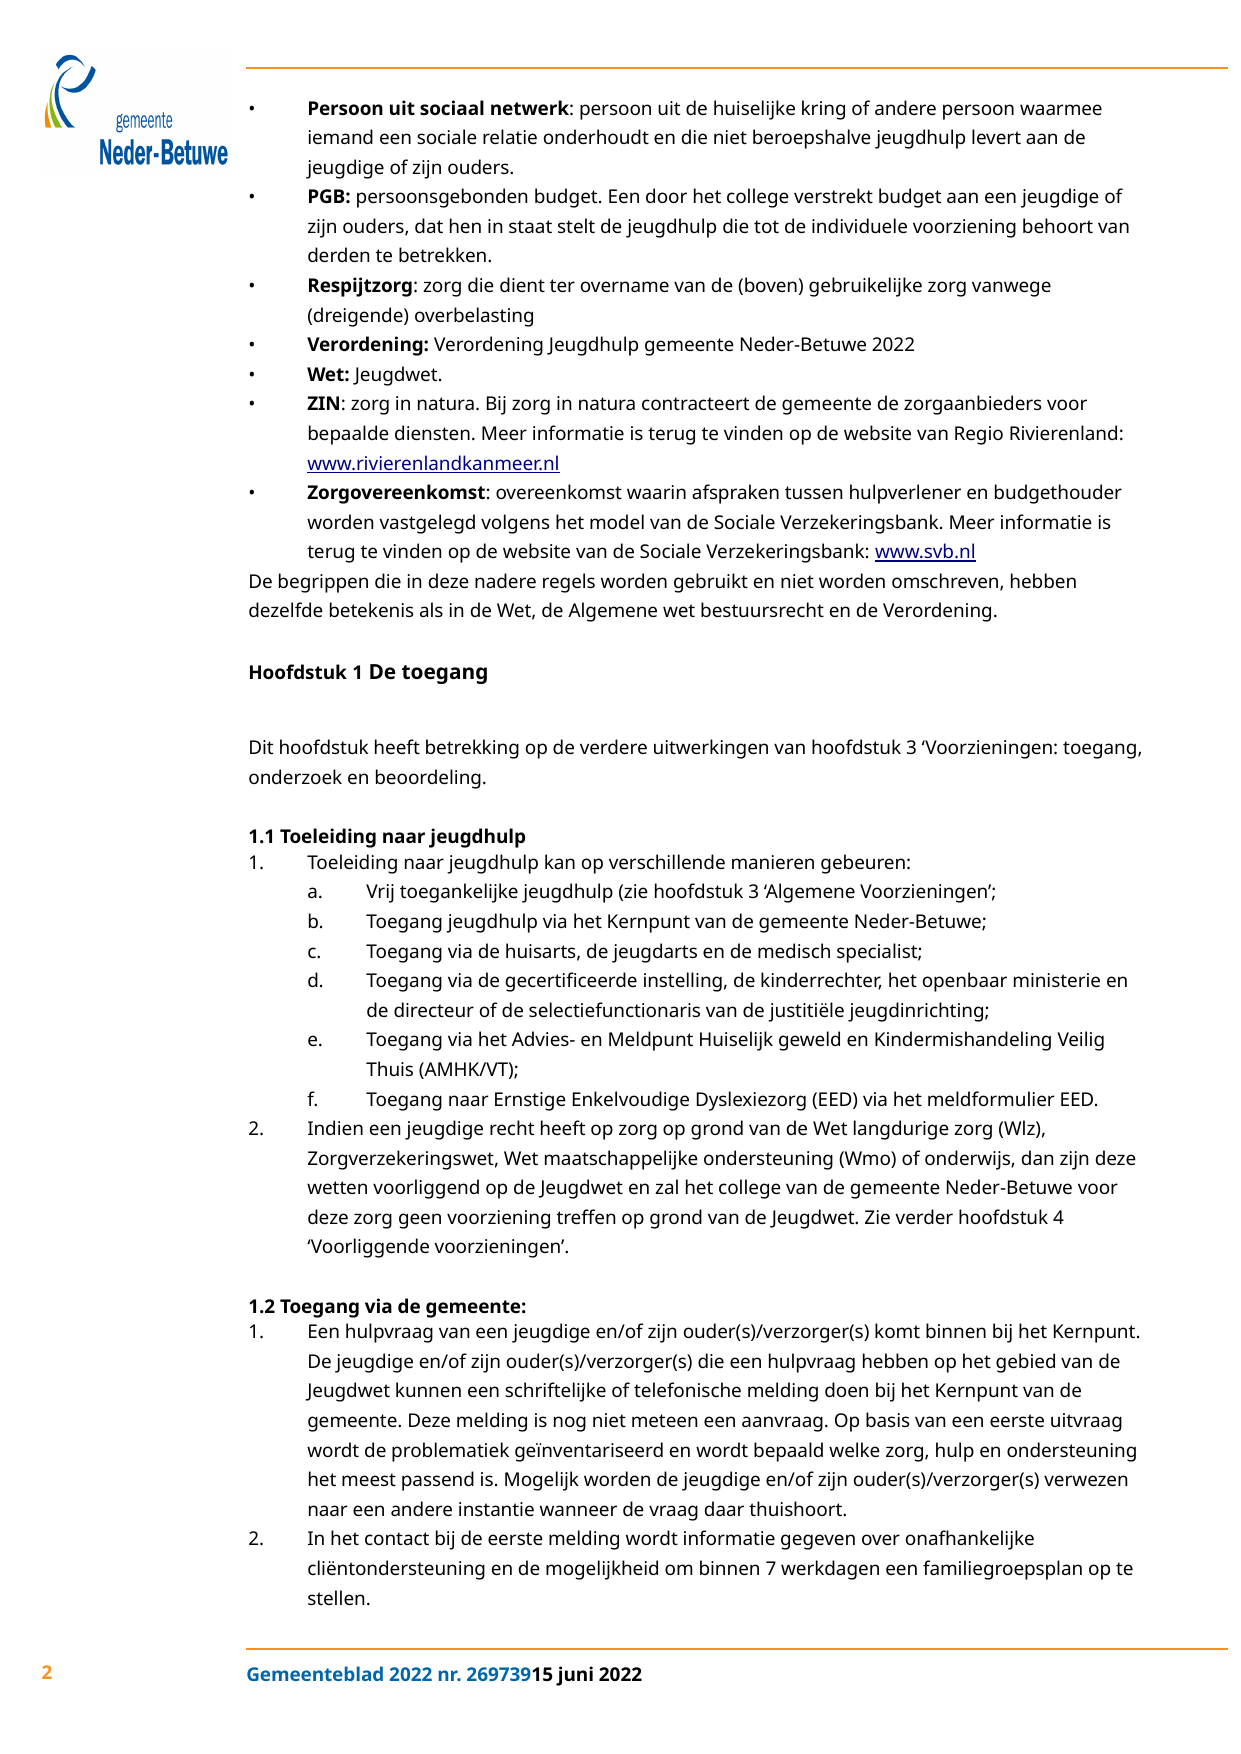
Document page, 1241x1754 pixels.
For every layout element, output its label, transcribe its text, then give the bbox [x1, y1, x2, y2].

list Respijtzorg: zorg die dient ter overname van de (boven) gebruikelijke zorg vanwege (dreigende) overbelasting [248, 272, 1152, 328]
list In het contact bij de eerste melding wordt informatie gegeven over onafhankelijke cliëntondersteuning en de mogelijkheid om binnen 7 werkdagen een familiegroepsplan op te stellen. [248, 1526, 1152, 1611]
list Vrij toegankelijke jeugdhulp (zie hoofdstuk 3 ‘Algemene Voorzieningen’; [307, 879, 1152, 904]
text 1.1 Toeleiding naar jeugdhulp [248, 823, 1152, 849]
text 1.2 Toegang via de gemeente: [248, 1293, 1152, 1318]
text Dit hoofdstuk heeft betrekking op de verdere uitwerkingen van hoofdstuk 3 ‘Voorzieningen: toegang, onderzoek en beoordeling. [248, 734, 1152, 790]
list ZIN: zorg in natura. Bij zorg in natura contracteert de gemeente de zorgaanbieders voor bepaalde diensten. Meer informatie is terug te vinden op de website van Regio Rivierenland: www.rivierenlandkanmeer.nl [248, 391, 1152, 476]
list Toegang via het Advies- en Meldpunt Huiselijk geweld en Kindermishandeling Veilig Thuis (AMHK/VT); [307, 1027, 1152, 1082]
list Een hulpvraag van een jeugdige en/of zijn ouder(s)/verzorger(s) komt binnen bij het Kernpunt. De jeugdige en/of zijn ouder(s)/verzorger(s) die een hulpvraag hebben op het gebied van de Jeugdwet kunnen een schriftelijke of telefonische melding doen bij het Kernpunt van de gemeente. Deze melding is nog niet meteen een aanvraag. Op basis van een eerste uitvraag wordt de problematiek geïnventariseerd en wordt bepaald welke zorg, hulp en ondersteuning het meest passend is. Mogelijk worden de jeugdige en/of zijn ouder(s)/verzorger(s) verwezen naar een andere instantie wanneer de vraag daar thuishoort. [248, 1318, 1152, 1522]
text Hoofdstuk 1 De toegang [248, 657, 1152, 685]
list Toegang naar Ernstige Enkelvoudige Dyslexiezorg (EED) via het meldformulier EED. [307, 1086, 1152, 1111]
list Zorgovereenkomst: overeenkomst waarin afspraken tussen hulpverlener en budgethouder worden vastgelegd volgens het model van de Sociale Verzekeringsbank. Meer informatie is terug te vinden op de website van de Sociale Verzekeringsbank: www.svb.nl [248, 479, 1152, 564]
list Indien een jeugdige recht heeft op zorg op grond van de Wet langdurige zorg (Wlz), Zorgverzekeringswet, Wet maatschappelijke ondersteuning (Wmo) of onderwijs, dan zijn deze wetten voorliggend op de Jeugdwet en zal het college van de gemeente Neder-Betuwe voor deze zorg geen voorziening treffen op grond van de Jeugdwet. Zie verder hoofdstuk 4 ‘Voorliggende voorzieningen’. [248, 1115, 1152, 1259]
list PGB: persoonsgebonden budget. Een door het college verstrekt budget aan een jeugdige of zijn ouders, dat hen in staat stelt de jeugdhulp die tot de individuele voorziening behoort van derden te betrekken. [248, 183, 1152, 268]
picture [41, 47, 231, 172]
list Wet: Jeugdwet. [248, 361, 1152, 387]
text De begrippen die in deze nadere regels worden gebruikt en niet worden omschreven, hebben dezelfde betekenis als in de Wet, de Algemene wet bestuursrecht en de Verordening. [248, 568, 1152, 623]
list Toeleiding naar jeugdhulp kan op verschillende manieren gebeuren: [248, 849, 1152, 875]
list Verordening: Verordening Jeugdhulp gemeente Neder-Betuwe 2022 [248, 331, 1152, 357]
list Persoon uit sociaal netwerk: persoon uit de huiselijke kring of andere persoon waarmee iemand een sociale relatie onderhoudt en die niet beroepshalve jeugdhulp levert aan de jeugdige of zijn ouders. [248, 95, 1152, 180]
list Toegang via de gecertificeerde instelling, de kinderrechter, het openbaar ministerie en de directeur of de selectiefunctionaris van de justitiële jeugdinrichting; [307, 967, 1152, 1023]
list Toegang via de huisarts, de jeugdarts en de medisch specialist; [307, 938, 1152, 963]
list Toegang jeugdhulp via het Kernpunt van de gemeente Neder-Betuwe; [307, 908, 1152, 934]
